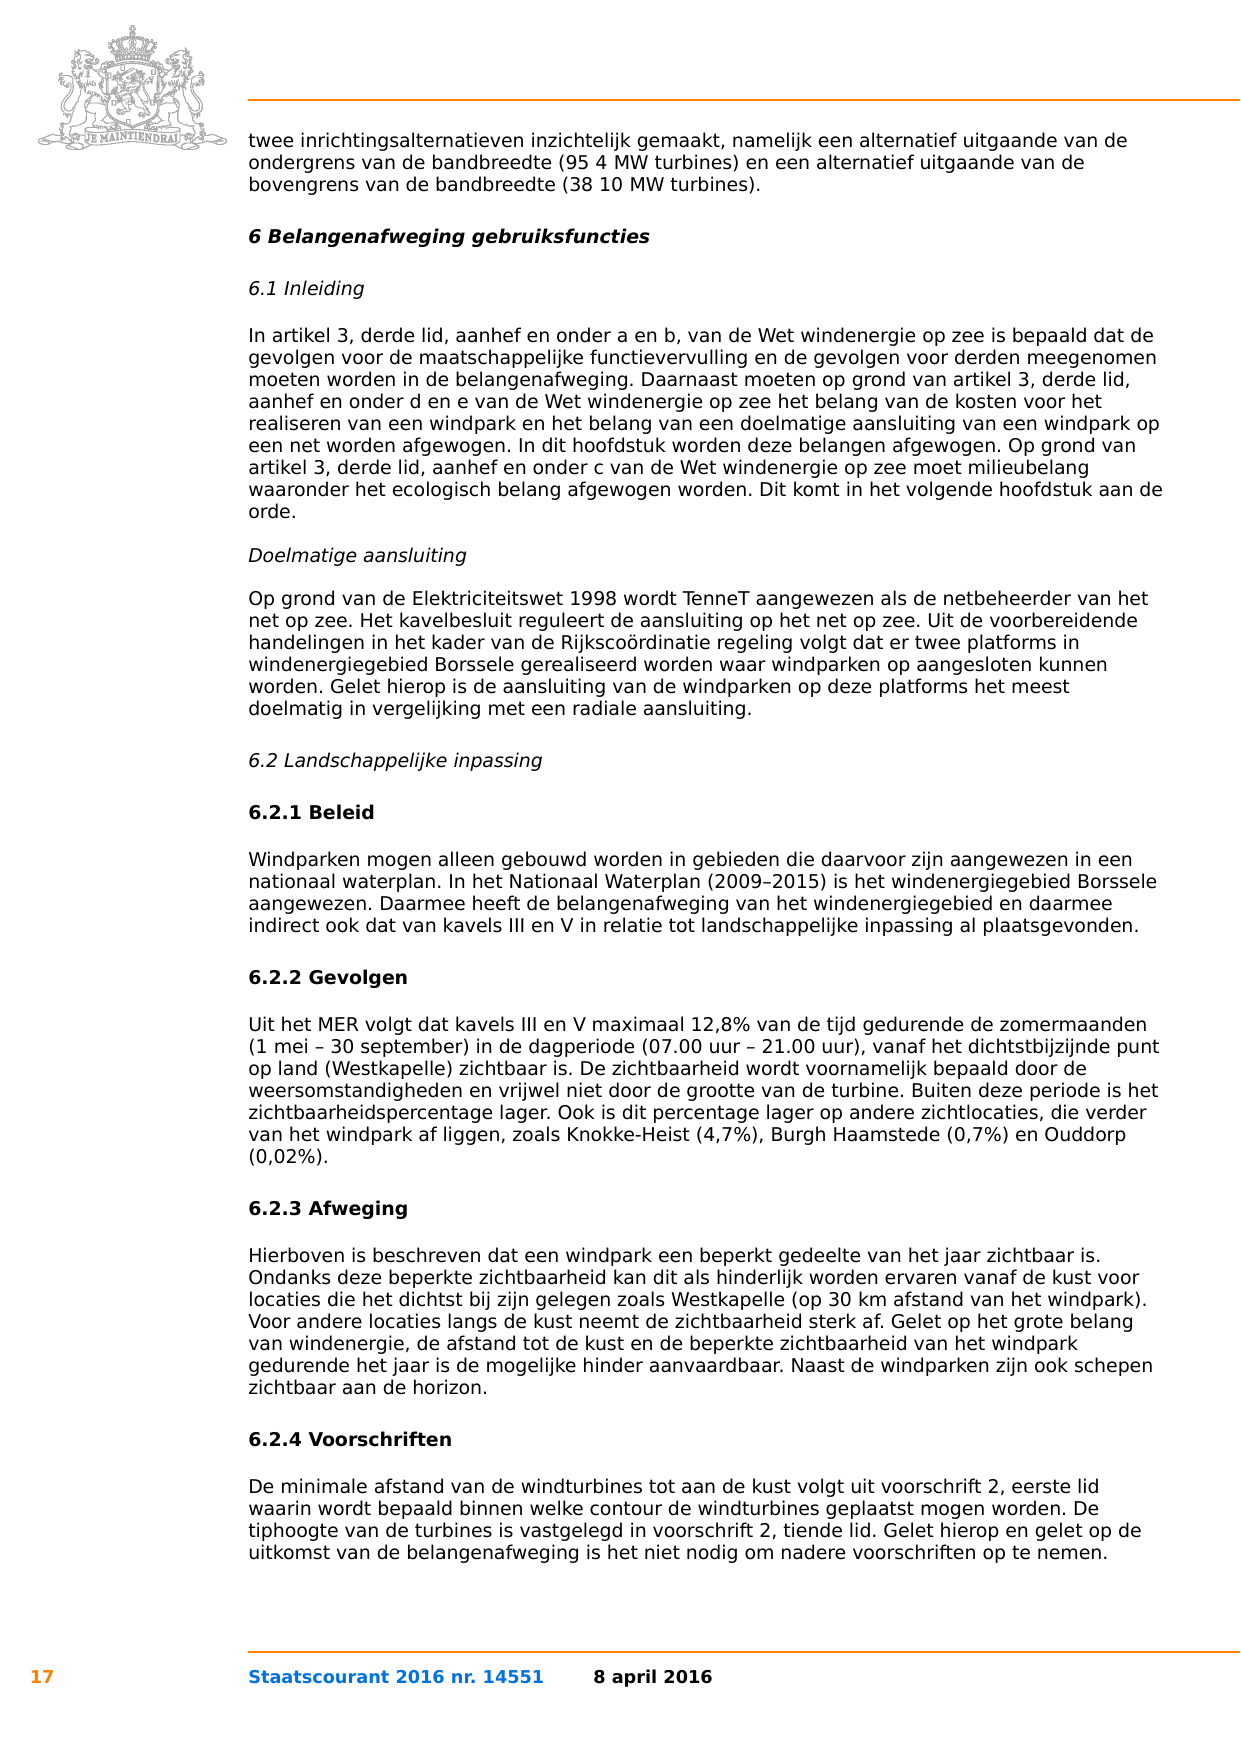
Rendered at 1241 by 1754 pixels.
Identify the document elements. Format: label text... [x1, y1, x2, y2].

subtitle 6.2.3 Afweging [248, 1198, 1163, 1220]
text Windparken mogen alleen gebouwd worden in gebieden die daarvoor zijn aangewezen in een nationaal waterplan. In het Nationaal Waterplan (2009–2015) is het windenergiegebied Borssele aangewezen. Daarmee heeft de belangenafweging van het windenergiegebied en daarmee indirect ook dat van kavels III en V in relatie tot landschappelijke inpassing al plaatsgevonden. [248, 849, 1163, 937]
picture [38, 25, 227, 150]
subtitle 6.1 Inleiding [248, 278, 1163, 300]
text Hierboven is beschreven dat een windpark een beperkt gedeelte van het jaar zichtbaar is. Ondanks deze beperkte zichtbaarheid kan dit als hinderlijk worden ervaren vanaf de kust voor locaties die het dichtst bij zijn gelegen zoals Westkapelle (op 30 km afstand van het windpark). Voor andere locaties langs de kust neemt de zichtbaarheid sterk af. Gelet op het grote belang van windenergie, de afstand tot de kust en de beperkte zichtbaarheid van het windpark gedurende het jaar is de mogelijke hinder aanvaardbaar. Naast de windparken zijn ook schepen zichtbaar aan de horizon. [248, 1245, 1163, 1399]
text Op grond van de Elektriciteitswet 1998 wordt TenneT aangewezen als de netbeheerder van het net op zee. Het kavelbesluit reguleert de aansluiting op het net op zee. Uit de voorbereidende handelingen in het kader van de Rijkscoördinatie regeling volgt dat er twee platforms in windenergiegebied Borssele gerealiseerd worden waar windparken op aangesloten kunnen worden. Gelet hierop is de aansluiting van de windparken op deze platforms het meest doelmatig in vergelijking met een radiale aansluiting. [248, 588, 1163, 720]
subtitle Doelmatige aansluiting [248, 544, 1163, 566]
subtitle 6.2.4 Voorschriften [248, 1429, 1163, 1451]
subtitle 6.2.2 Gevolgen [248, 967, 1163, 989]
subtitle 6.2.1 Beleid [248, 802, 1163, 824]
text In artikel 3, derde lid, aanhef en onder a en b, van de Wet windenergie op zee is bepaald dat de gevolgen voor de maatschappelijke functievervulling en de gevolgen voor derden meegenomen moeten worden in de belangenafweging. Daarnaast moeten op grond van artikel 3, derde lid, aanhef en onder d en e van de Wet windenergie op zee het belang van de kosten voor het realiseren van een windpark en het belang van een doelmatige aansluiting van een windpark op een net worden afgewogen. In dit hoofdstuk worden deze belangen afgewogen. Op grond van artikel 3, derde lid, aanhef en onder c van de Wet windenergie op zee moet milieubelang waaronder het ecologisch belang afgewogen worden. Dit komt in het volgende hoofdstuk aan de orde. [248, 325, 1163, 523]
text Uit het MER volgt dat kavels III en V maximaal 12,8% van de tijd gedurende de zomermaanden (1 mei – 30 september) in de dagperiode (07.00 uur – 21.00 uur), vanaf het dichtstbijzijnde punt op land (Westkapelle) zichtbaar is. De zichtbaarheid wordt voornamelijk bepaald door de weersomstandigheden en vrijwel niet door de grootte van de turbine. Buiten deze periode is het zichtbaarheidspercentage lager. Ook is dit percentage lager op andere zichtlocaties, die verder van het windpark af liggen, zoals Knokke-Heist (4,7%), Burgh Haamstede (0,7%) en Ouddorp (0,02%). [248, 1014, 1163, 1168]
subtitle 6 Belangenafweging gebruiksfuncties [248, 226, 1163, 248]
text twee inrichtingsalternatieven inzichtelijk gemaakt, namelijk een alternatief uitgaande van de ondergrens van de bandbreedte (95 4 MW turbines) en een alternatief uitgaande van de bovengrens van de bandbreedte (38 10 MW turbines). [248, 130, 1163, 196]
subtitle 6.2 Landschappelijke inpassing [248, 750, 1163, 772]
text De minimale afstand van de windturbines tot aan de kust volgt uit voorschrift 2, eerste lid waarin wordt bepaald binnen welke contour de windturbines geplaatst mogen worden. De tiphoogte van de turbines is vastgelegd in voorschrift 2, tiende lid. Gelet hierop en gelet op de uitkomst van de belangenafweging is het niet nodig om nadere voorschriften op te nemen. [248, 1476, 1163, 1564]
